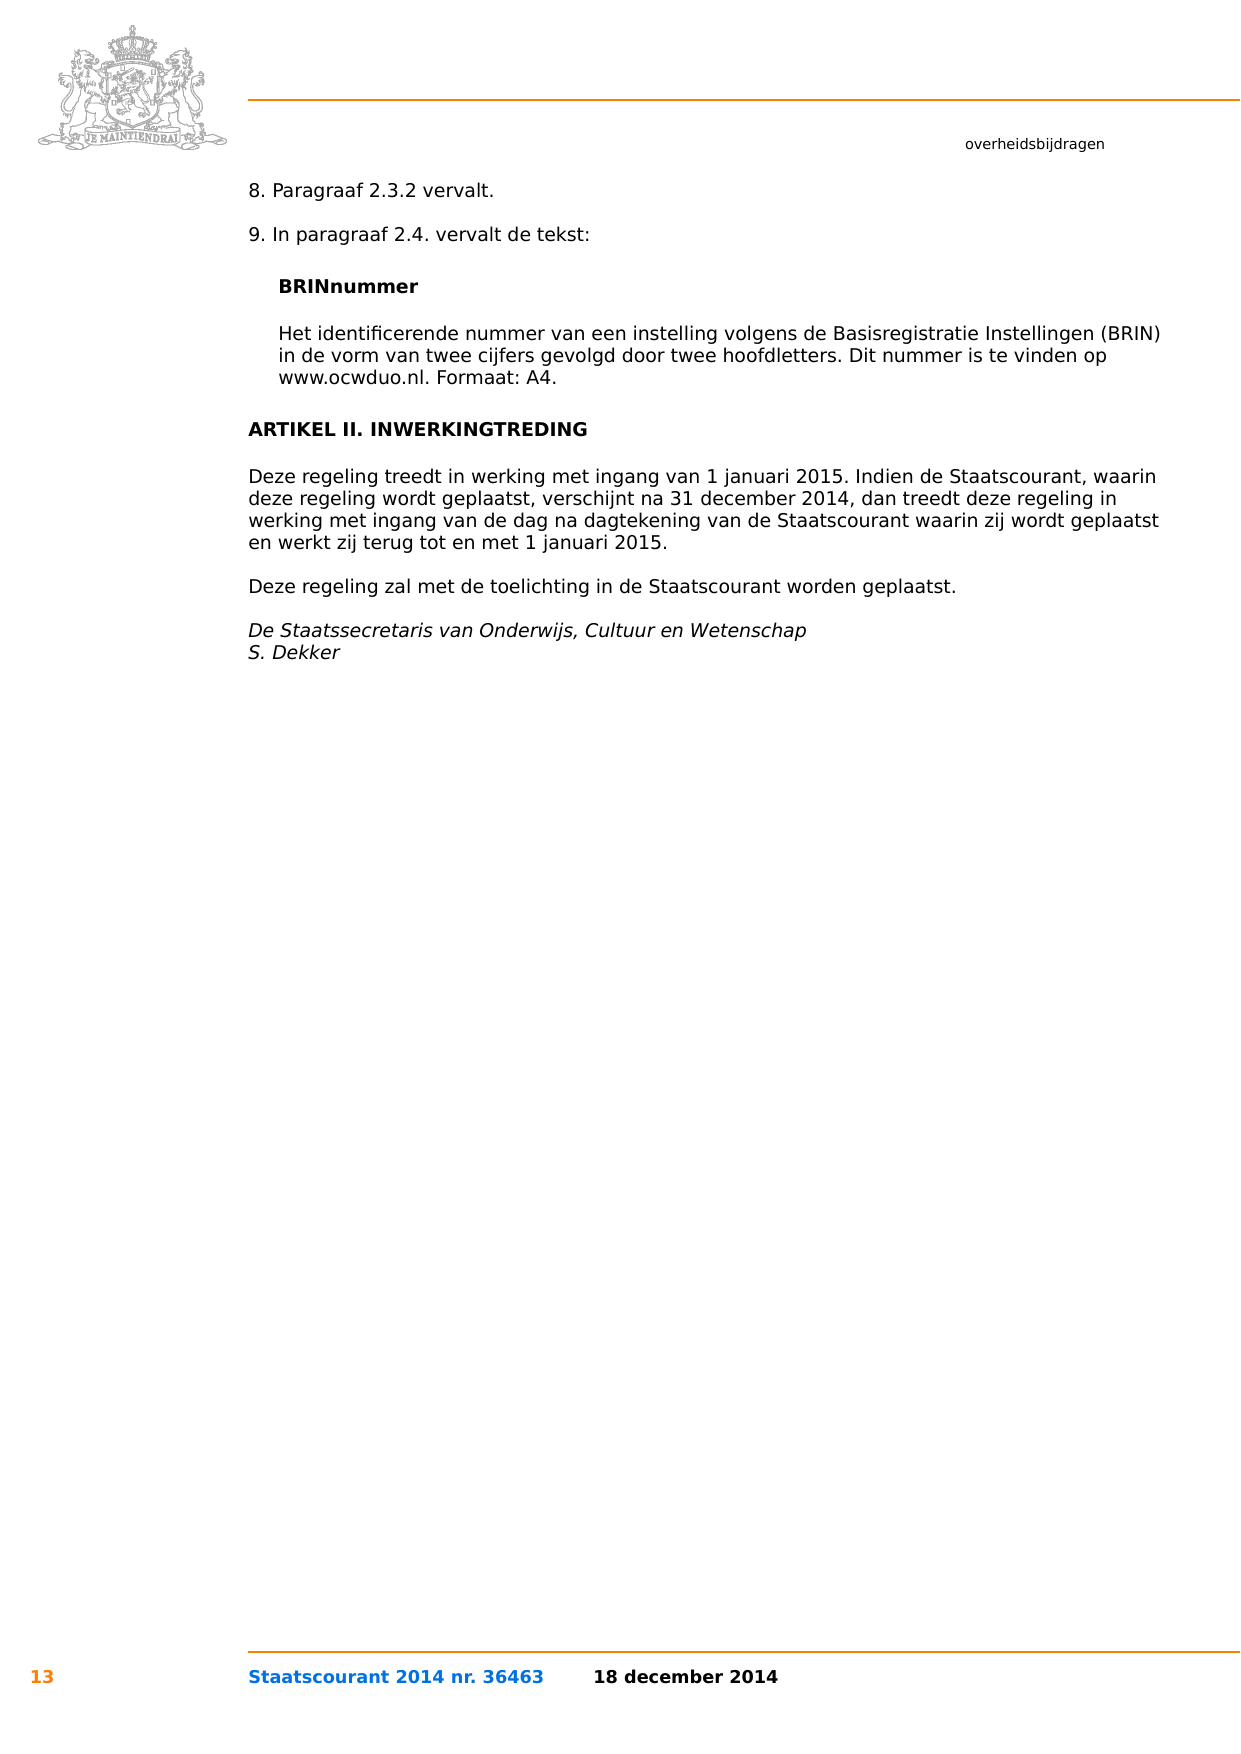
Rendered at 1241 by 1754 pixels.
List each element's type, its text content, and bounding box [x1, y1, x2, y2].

text De Staatssecretaris van Onderwijs, Cultuur en Wetenschap S. Dekker [248, 619, 1163, 663]
text 8. Paragraaf 2.3.2 vervalt. [248, 180, 1163, 202]
picture [38, 25, 227, 150]
text 9. In paragraaf 2.4. vervalt de tekst: [248, 224, 1163, 246]
table_cell [327, 131, 554, 157]
subtitle ARTIKEL II. INWERKINGTREDING [248, 419, 1163, 441]
table_cell [658, 131, 958, 157]
subtitle BRINnummer [278, 276, 1163, 298]
table_cell [556, 131, 657, 157]
table_cell [279, 131, 326, 157]
text Deze regeling zal met de toelichting in de Staatscourant worden geplaatst. [248, 576, 1163, 598]
table_cell overheidsbijdragen [959, 131, 1163, 157]
text Het identificerende nummer van een instelling volgens de Basisregistratie Instellingen (BRIN) in de vorm van twee cijfers gevolgd door twee hoofdletters. Dit nummer is te vinden op www.ocwduo.nl. Formaat: A4. [278, 323, 1163, 389]
text Deze regeling treedt in werking met ingang van 1 januari 2015. Indien de Staatscourant, waarin deze regeling wordt geplaatst, verschijnt na 31 december 2014, dan treedt deze regeling in werking met ingang van de dag na dagtekening van de Staatscourant waarin zij wordt geplaatst en werkt zij terug tot en met 1 januari 2015. [248, 466, 1163, 554]
